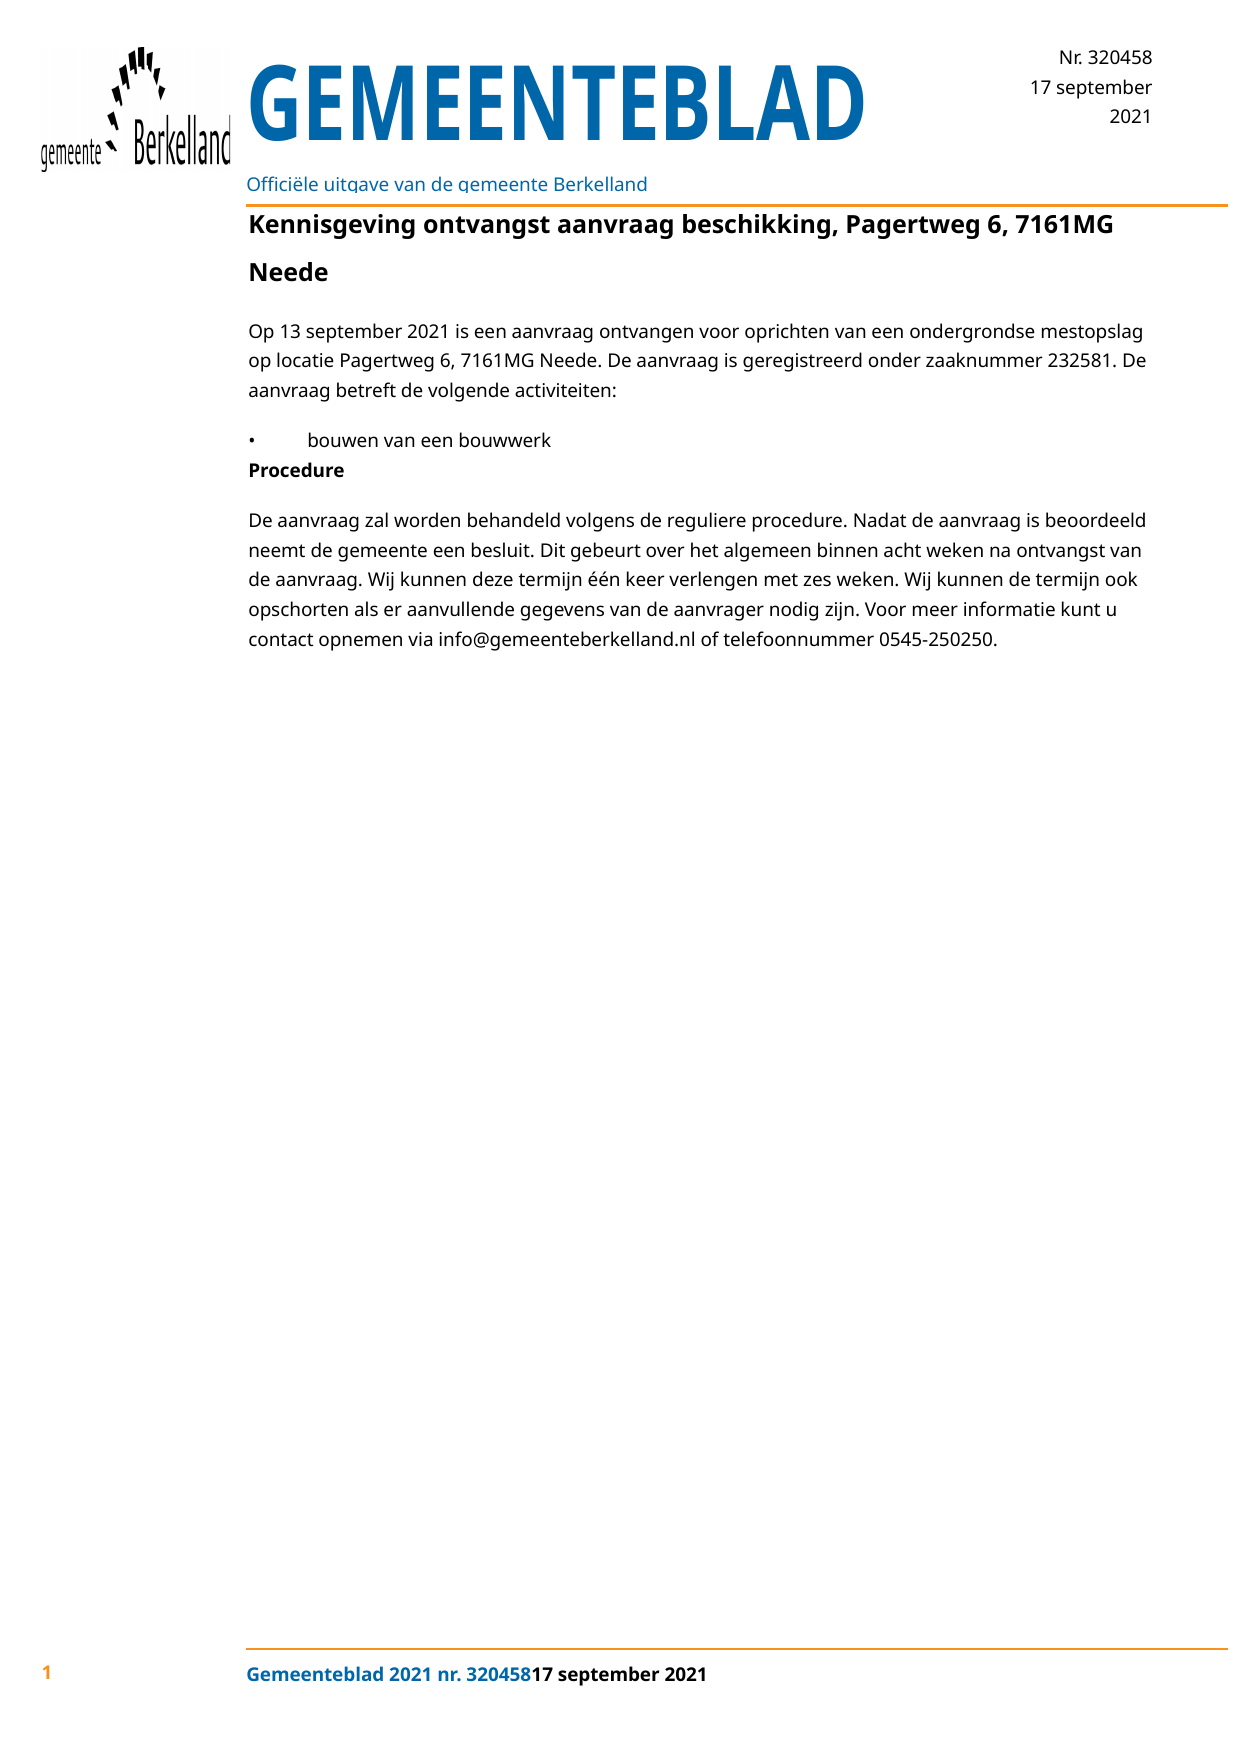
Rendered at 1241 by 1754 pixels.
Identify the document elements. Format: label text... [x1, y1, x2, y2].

text Kennisgeving ontvangst aanvraag beschikking, Pagertweg 6, 7161MG Neede [248, 207, 1152, 288]
picture [41, 47, 231, 172]
text De aanvraag zal worden behandeld volgens de reguliere procedure. Nadat de aanvraag is beoordeeld neemt de gemeente een besluit. Dit gebeurt over het algemeen binnen acht weken na ontvangst van de aanvraag. Wij kunnen deze termijn één keer verlengen met zes weken. Wij kunnen de termijn ook opschorten als er aanvullende gegevens van de aanvrager nodig zijn. Voor meer informatie kunt u contact opnemen via info@gemeenteberkelland.nl of telefoonnummer 0545-250250. [248, 507, 1152, 652]
text Procedure [248, 457, 1152, 483]
list bouwen van een bouwwerk [248, 427, 1152, 453]
text Op 13 september 2021 is een aanvraag ontvangen voor oprichten van een ondergrondse mestopslag op locatie Pagertweg 6, 7161MG Neede. De aanvraag is geregistreerd onder zaaknummer 232581. De aanvraag betreft de volgende activiteiten: [248, 318, 1152, 403]
